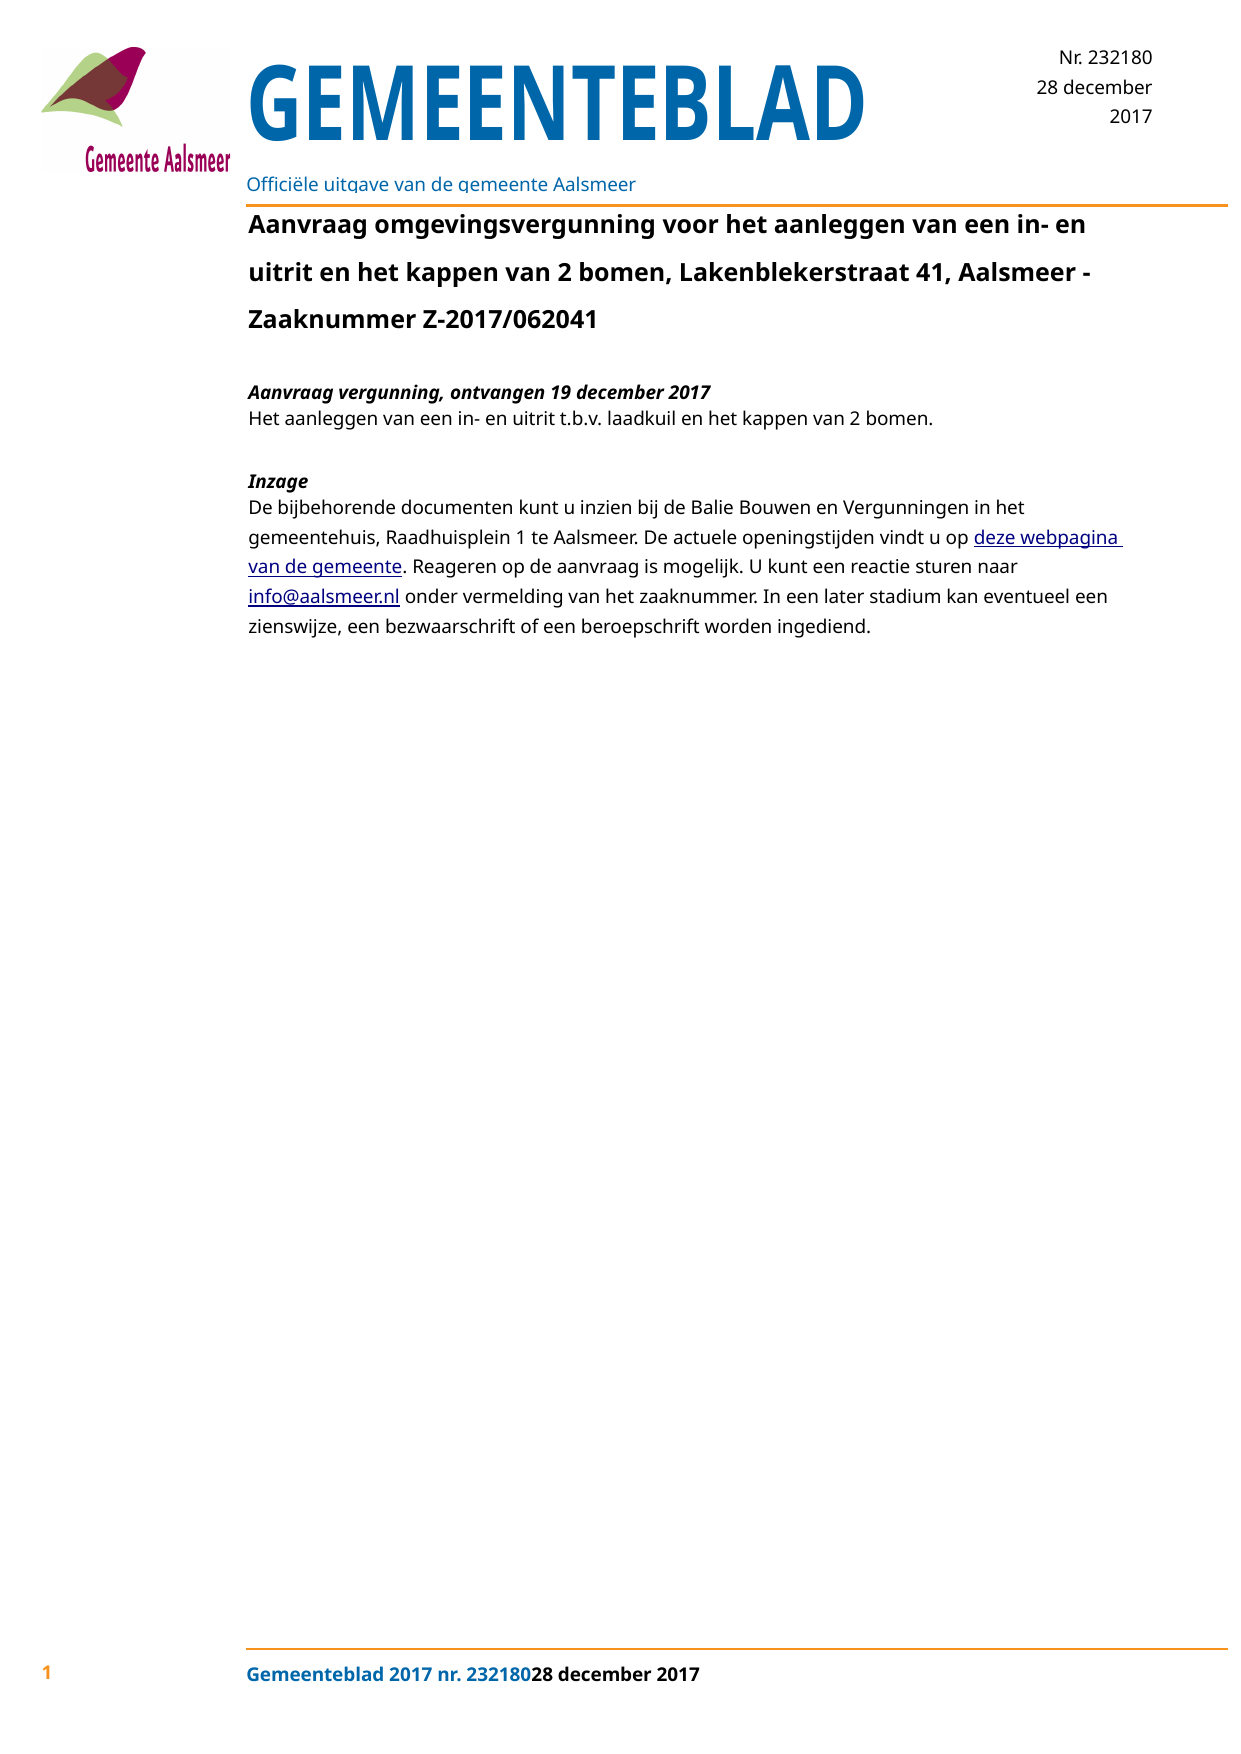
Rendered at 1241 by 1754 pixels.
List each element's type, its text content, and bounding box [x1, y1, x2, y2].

picture [41, 47, 231, 172]
text Inzage [248, 469, 1152, 494]
text Aanvraag omgevingsvergunning voor het aanleggen van een in- en uitrit en het kappen van 2 bomen, Lakenblekerstraat 41, Aalsmeer - Zaaknummer Z-2017/062041 [248, 207, 1152, 336]
text De bijbehorende documenten kunt u inzien bij de Balie Bouwen en Vergunningen in het gemeentehuis, Raadhuisplein 1 te Aalsmeer. De actuele openingstijden vindt u op deze webpagina van de gemeente. Reageren op de aanvraag is mogelijk. U kunt een reactie sturen naar info@aalsmeer.nl onder vermelding van het zaaknummer. In een later stadium kan eventueel een zienswijze, een bezwaarschrift of een beroepschrift worden ingediend. [248, 494, 1152, 638]
text Aanvraag vergunning, ontvangen 19 december 2017 [248, 379, 1152, 405]
text ​ [248, 663, 1152, 689]
text Het aanleggen van een in- en uitrit t.b.v. laadkuil en het kappen van 2 bomen. [248, 405, 1152, 431]
